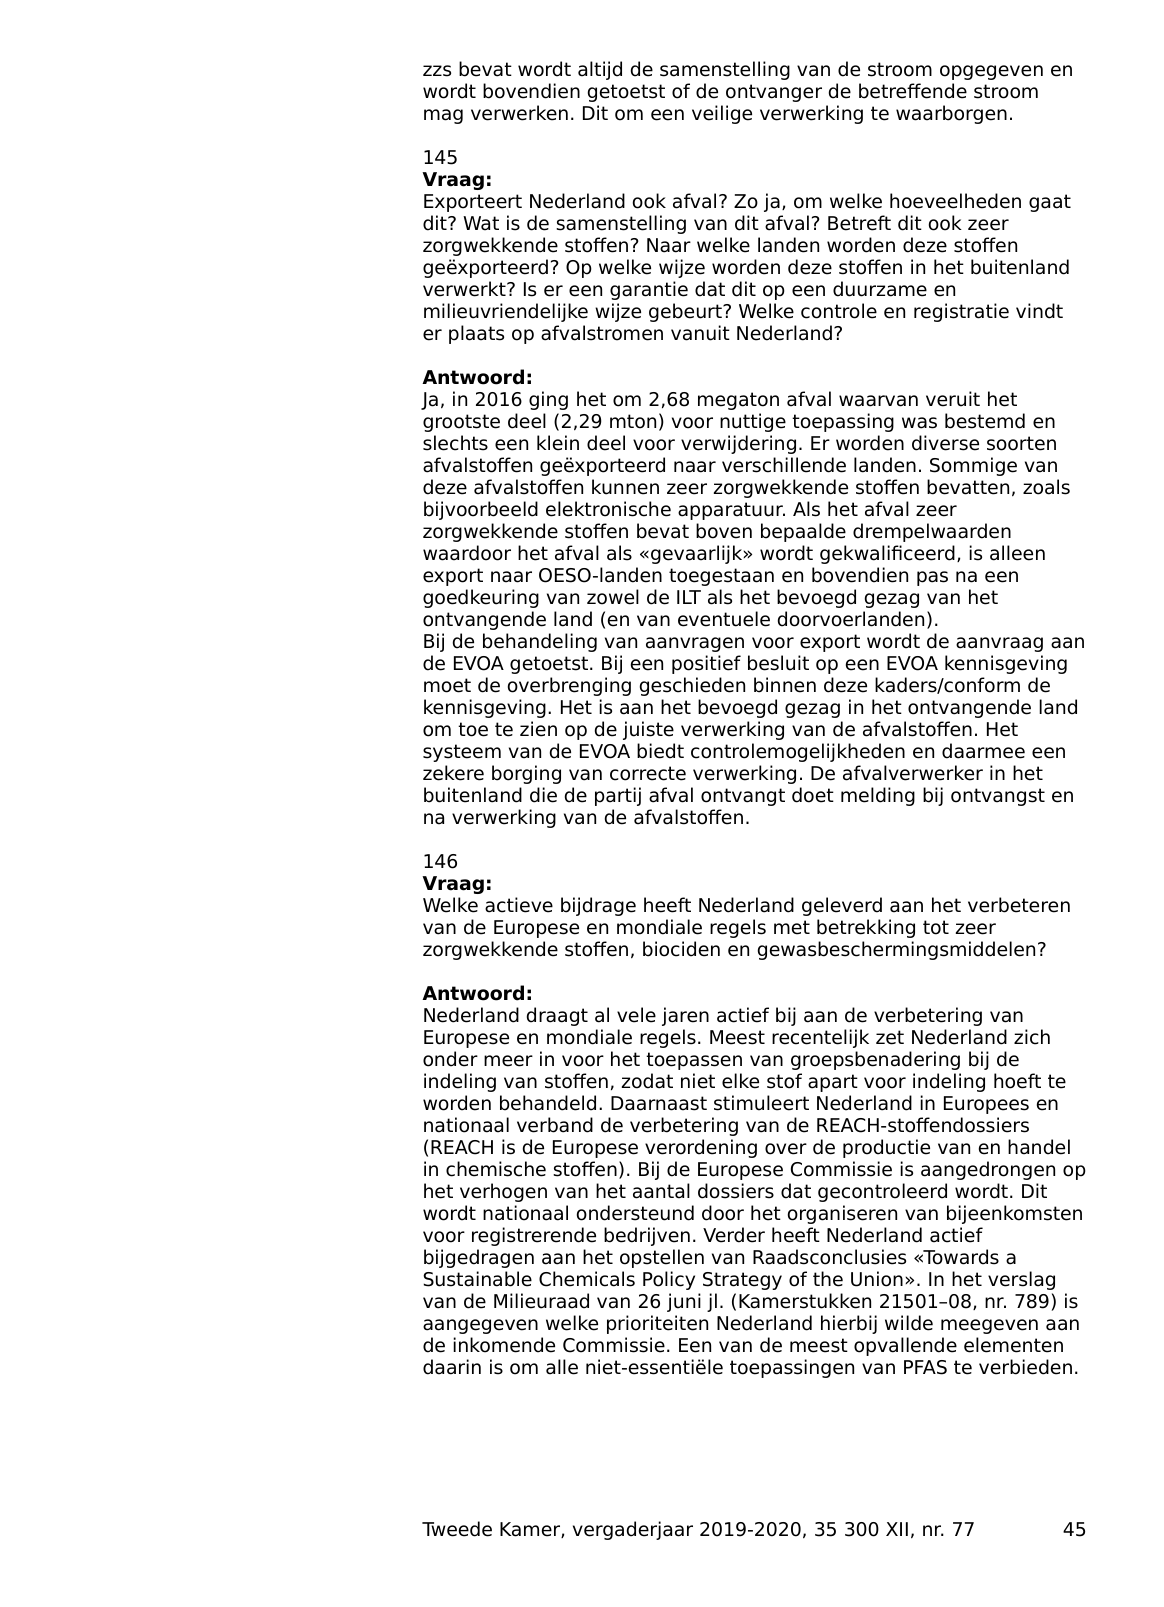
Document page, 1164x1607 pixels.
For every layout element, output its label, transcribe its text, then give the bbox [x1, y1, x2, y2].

text zzs bevat wordt altijd de samenstelling van de stroom opgegeven en wordt bovendien getoetst of de ontvanger de betreffende stroom mag verwerken. Dit om een veilige verwerking te waarborgen. [422, 59, 1087, 125]
text Bij de behandeling van aanvragen voor export wordt de aanvraag aan de EVOA getoetst. Bij een positief besluit op een EVOA kennisgeving moet de overbrenging geschieden binnen deze kaders/conform de kennisgeving. Het is aan het bevoegd gezag in het ontvangende land om toe te zien op de juiste verwerking van de afvalstoffen. Het systeem van de EVOA biedt controlemogelijkheden en daarmee een zekere borging van correcte verwerking. De afvalverwerker in het buitenland die de partij afval ontvangt doet melding bij ontvangst en na verwerking van de afvalstoffen. [422, 631, 1087, 829]
text Vraag: [422, 169, 1087, 191]
text 145 [422, 147, 1087, 169]
text Exporteert Nederland ook afval? Zo ja, om welke hoeveelheden gaat dit? Wat is de samenstelling van dit afval? Betreft dit ook zeer zorgwekkende stoffen? Naar welke landen worden deze stoffen geëxporteerd? Op welke wijze worden deze stoffen in het buitenland verwerkt? Is er een garantie dat dit op een duurzame en milieuvriendelijke wijze gebeurt? Welke controle en registratie vindt er plaats op afvalstromen vanuit Nederland? [422, 191, 1087, 345]
text Vraag: [422, 873, 1087, 895]
text Antwoord: [422, 983, 1087, 1005]
text 146 [422, 851, 1087, 873]
text Ja, in 2016 ging het om 2,68 megaton afval waarvan veruit het grootste deel (2,29 mton) voor nuttige toepassing was bestemd en slechts een klein deel voor verwijdering. Er worden diverse soorten afvalstoffen geëxporteerd naar verschillende landen. Sommige van deze afvalstoffen kunnen zeer zorgwekkende stoffen bevatten, zoals bijvoorbeeld elektronische apparatuur. Als het afval zeer zorgwekkende stoffen bevat boven bepaalde drempelwaarden waardoor het afval als «gevaarlijk» wordt gekwalificeerd, is alleen export naar OESO-landen toegestaan en bovendien pas na een goedkeuring van zowel de ILT als het bevoegd gezag van het ontvangende land (en van eventuele doorvoerlanden). [422, 389, 1087, 631]
text Nederland draagt al vele jaren actief bij aan de verbetering van Europese en mondiale regels. Meest recentelijk zet Nederland zich onder meer in voor het toepassen van groepsbenadering bij de indeling van stoffen, zodat niet elke stof apart voor indeling hoeft te worden behandeld. Daarnaast stimuleert Nederland in Europees en nationaal verband de verbetering van de REACH-stoffendossiers (REACH is de Europese verordening over de productie van en handel in chemische stoffen). Bij de Europese Commissie is aangedrongen op het verhogen van het aantal dossiers dat gecontroleerd wordt. Dit wordt nationaal ondersteund door het organiseren van bijeenkomsten voor registrerende bedrijven. Verder heeft Nederland actief bijgedragen aan het opstellen van Raadsconclusies «Towards a Sustainable Chemicals Policy Strategy of the Union». In het verslag van de Milieuraad van 26 juni jl. (Kamerstukken 21501–08, nr. 789) is aangegeven welke prioriteiten Nederland hierbij wilde meegeven aan de inkomende Commissie. Een van de meest opvallende elementen daarin is om alle niet-essentiële toepassingen van PFAS te verbieden. [422, 1005, 1087, 1379]
text Welke actieve bijdrage heeft Nederland geleverd aan het verbeteren van de Europese en mondiale regels met betrekking tot zeer zorgwekkende stoffen, biociden en gewasbeschermingsmiddelen? [422, 895, 1087, 961]
text Antwoord: [422, 367, 1087, 389]
